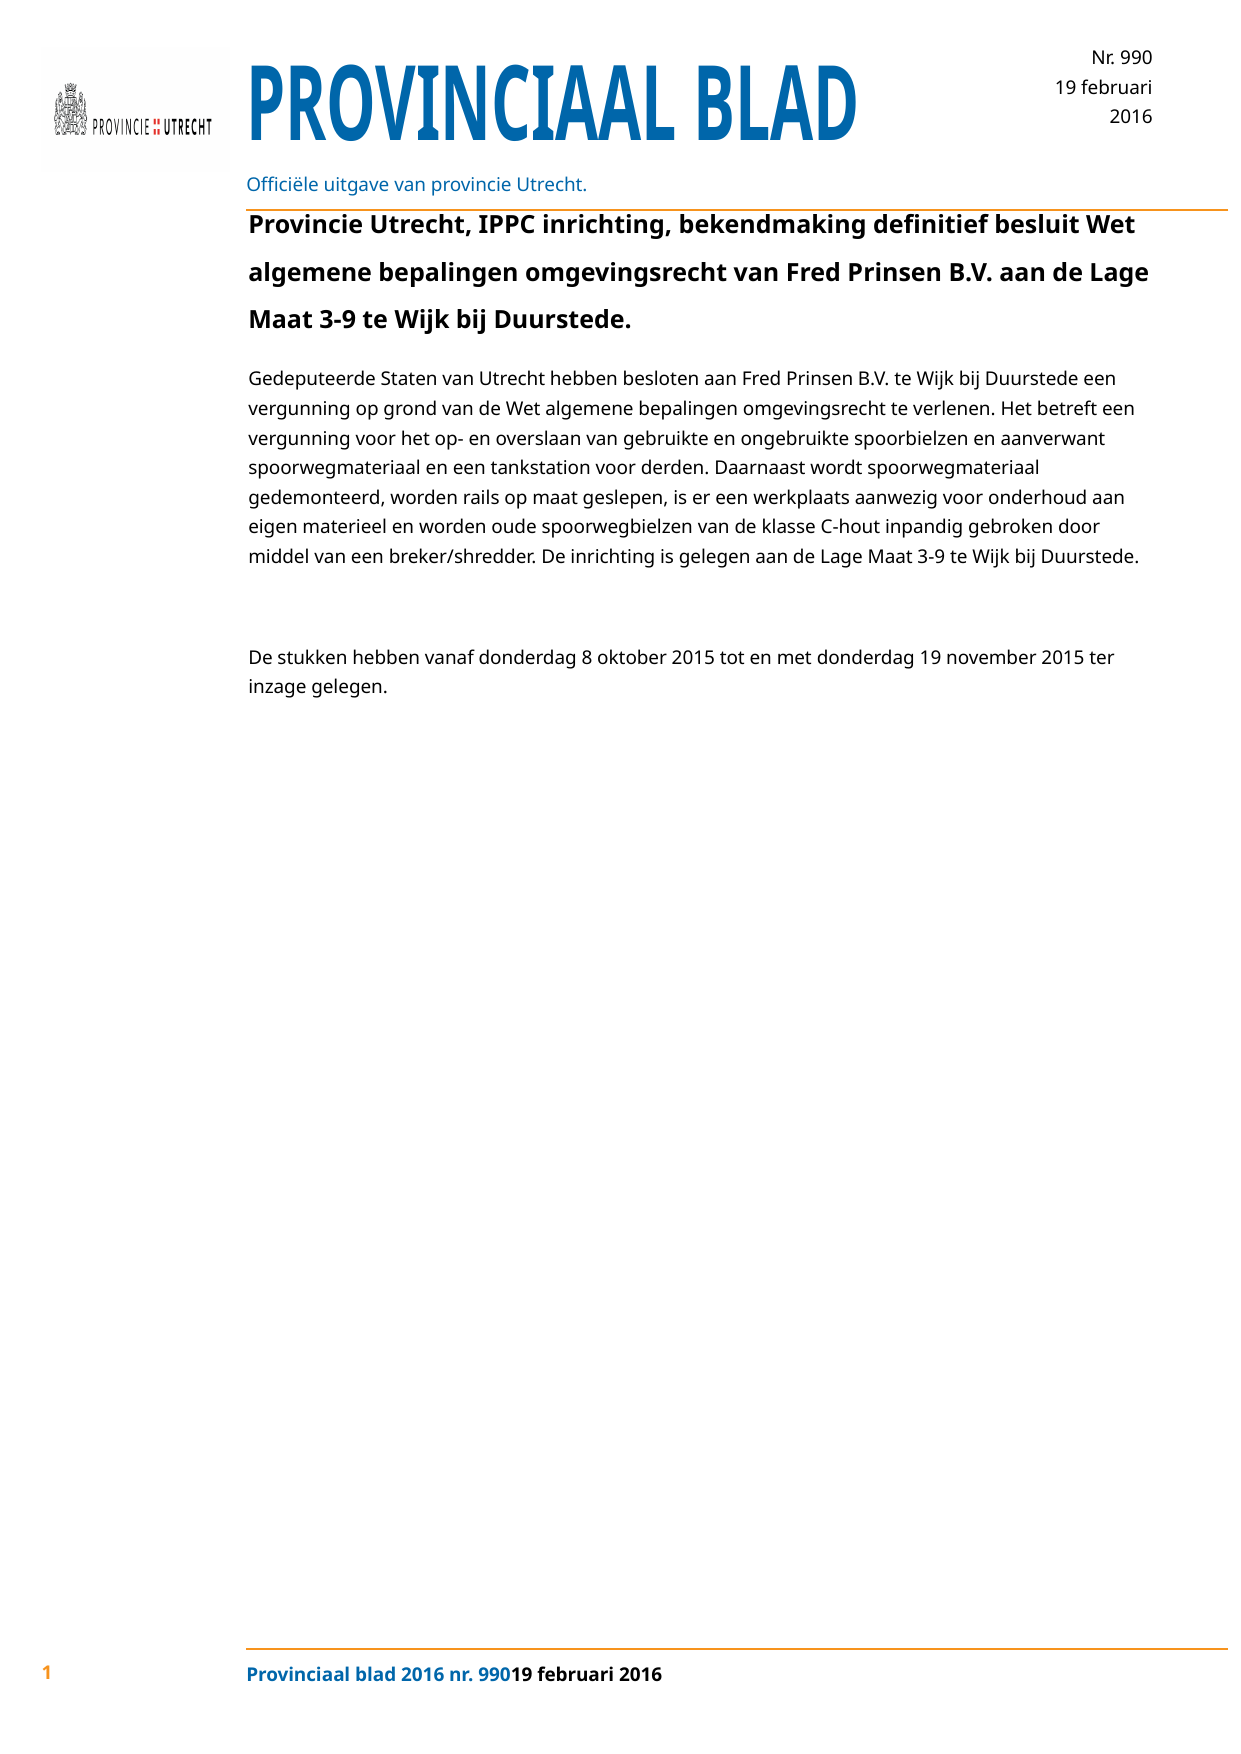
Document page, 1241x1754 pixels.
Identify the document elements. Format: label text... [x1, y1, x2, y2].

picture [41, 47, 231, 172]
text Provincie Utrecht, IPPC inrichting, bekendmaking definitief besluit Wet algemene bepalingen omgevingsrecht van Fred Prinsen B.V. aan de Lage Maat 3-9 te Wijk bij Duurstede. [248, 211, 1152, 336]
text Gedeputeerde Staten van Utrecht hebben besloten aan Fred Prinsen B.V. te Wijk bij Duurstede een vergunning op grond van de Wet algemene bepalingen omgevingsrecht te verlenen. Het betreft een vergunning voor het op- en overslaan van gebruikte en ongebruikte spoorbielzen en aanverwant spoorwegmateriaal en een tankstation voor derden. Daarnaast wordt spoorwegmateriaal gedemonteerd, worden rails op maat geslepen, is er een werkplaats aanwezig voor onderhoud aan eigen materieel en worden oude spoorwegbielzen van de klasse C-hout inpandig gebroken door middel van een breker/shredder. De inrichting is gelegen aan de Lage Maat 3-9 te Wijk bij Duurstede. [248, 366, 1152, 569]
text De stukken hebben vanaf donderdag 8 oktober 2015 tot en met donderdag 19 november 2015 ter inzage gelegen. [248, 644, 1152, 699]
